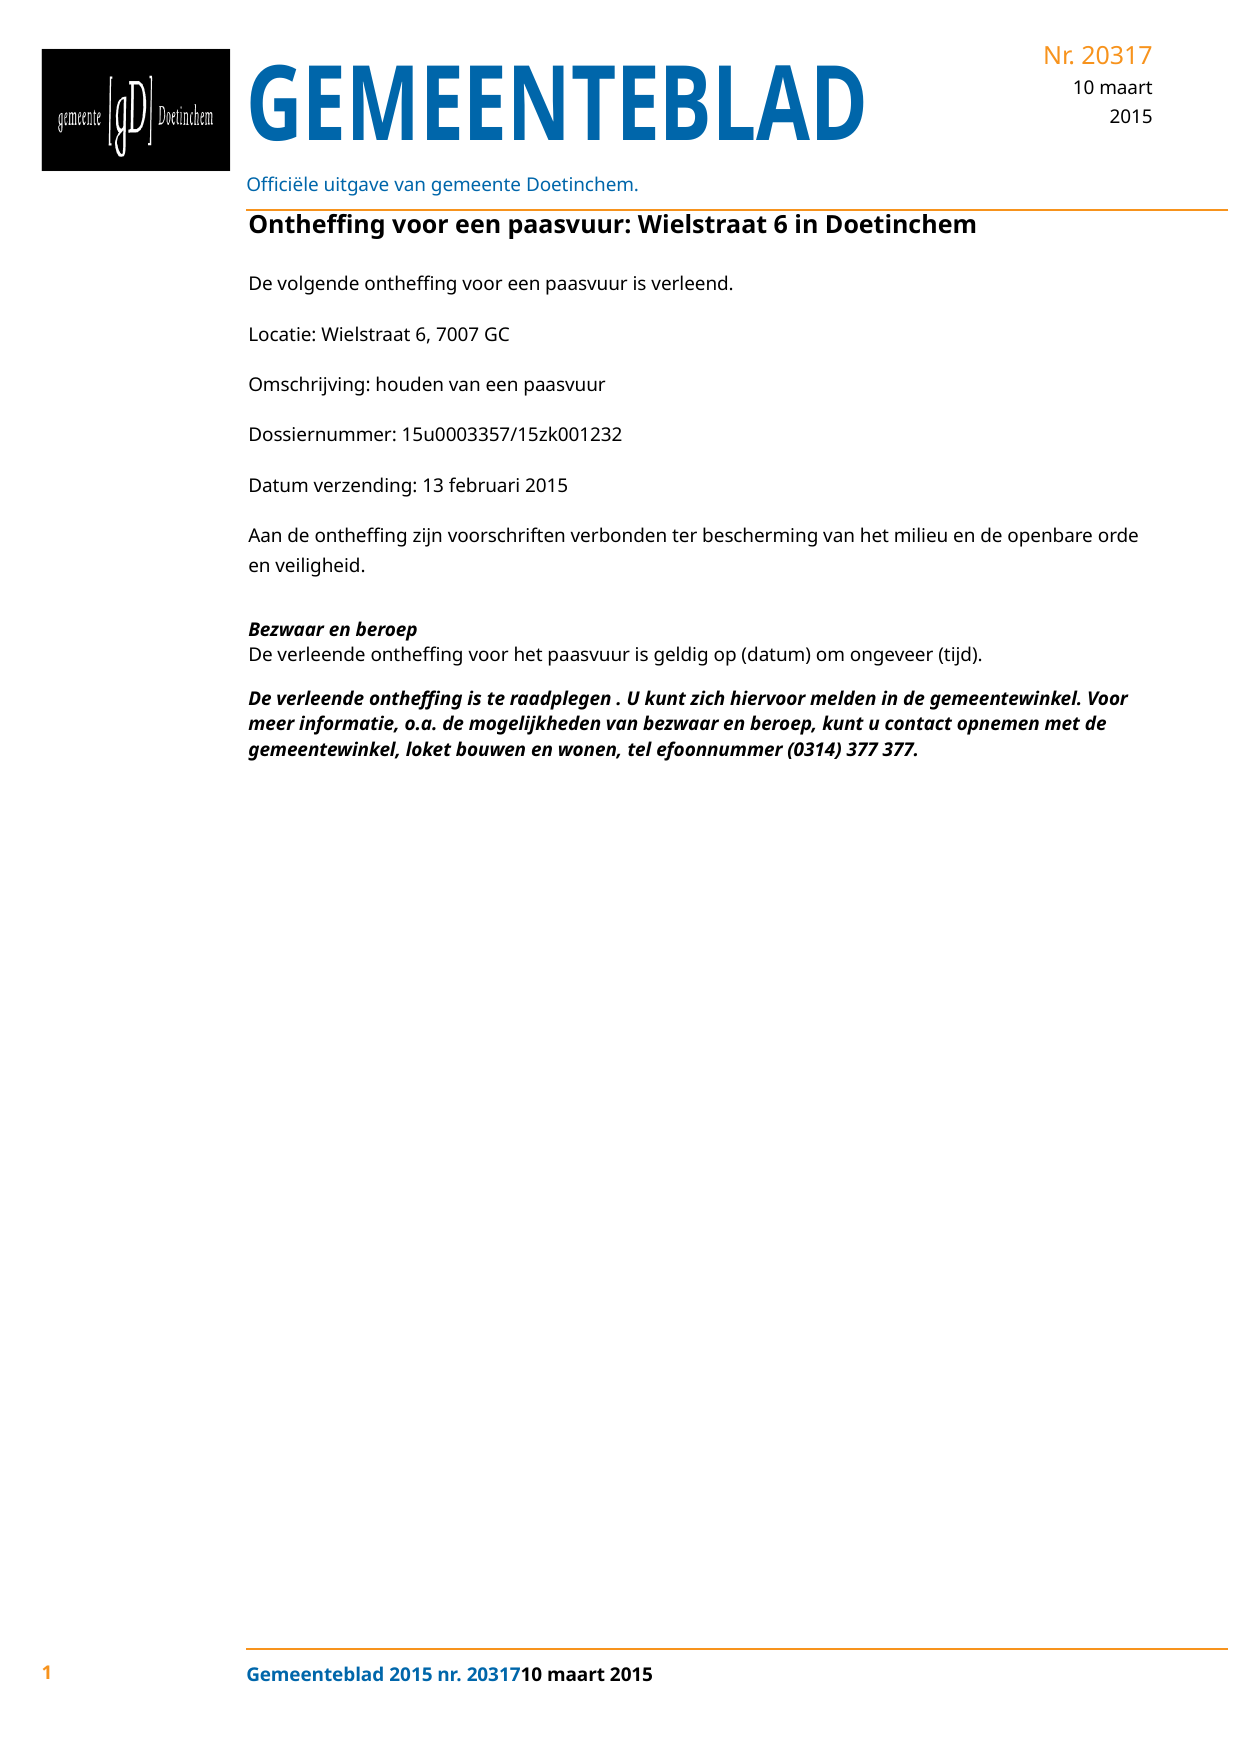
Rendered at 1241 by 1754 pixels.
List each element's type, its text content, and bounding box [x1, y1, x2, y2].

text De volgende ontheffing voor een paasvuur is verleend. [248, 270, 1152, 296]
text Dossiernummer: 15u0003357/15zk001232 [248, 422, 1152, 447]
text Aan de ontheffing zijn voorschriften verbonden ter bescherming van het milieu en de openbare orde en veiligheid. [248, 522, 1152, 578]
text De verleende ontheffing voor het paasvuur is geldig op (datum) om ongeveer (tijd). [248, 642, 1152, 667]
picture [41, 47, 231, 172]
text Bezwaar en beroep [248, 616, 1152, 642]
text Omschrijving: houden van een paasvuur [248, 371, 1152, 397]
text Datum verzending: 13 februari 2015 [248, 472, 1152, 498]
text Ontheffing voor een paasvuur: Wielstraat 6 in Doetinchem [248, 211, 1152, 241]
text De verleende ontheffing is te raadplegen . U kunt zich hiervoor melden in de gemeentewinkel. Voor meer informatie, o.a. de mogelijkheden van bezwaar en beroep, kunt u contact opnemen met de gemeentewinkel, loket bouwen en wonen, tel efoonnummer (0314) 377 377. [248, 685, 1152, 762]
text Locatie: Wielstraat 6, 7007 GC [248, 321, 1152, 346]
